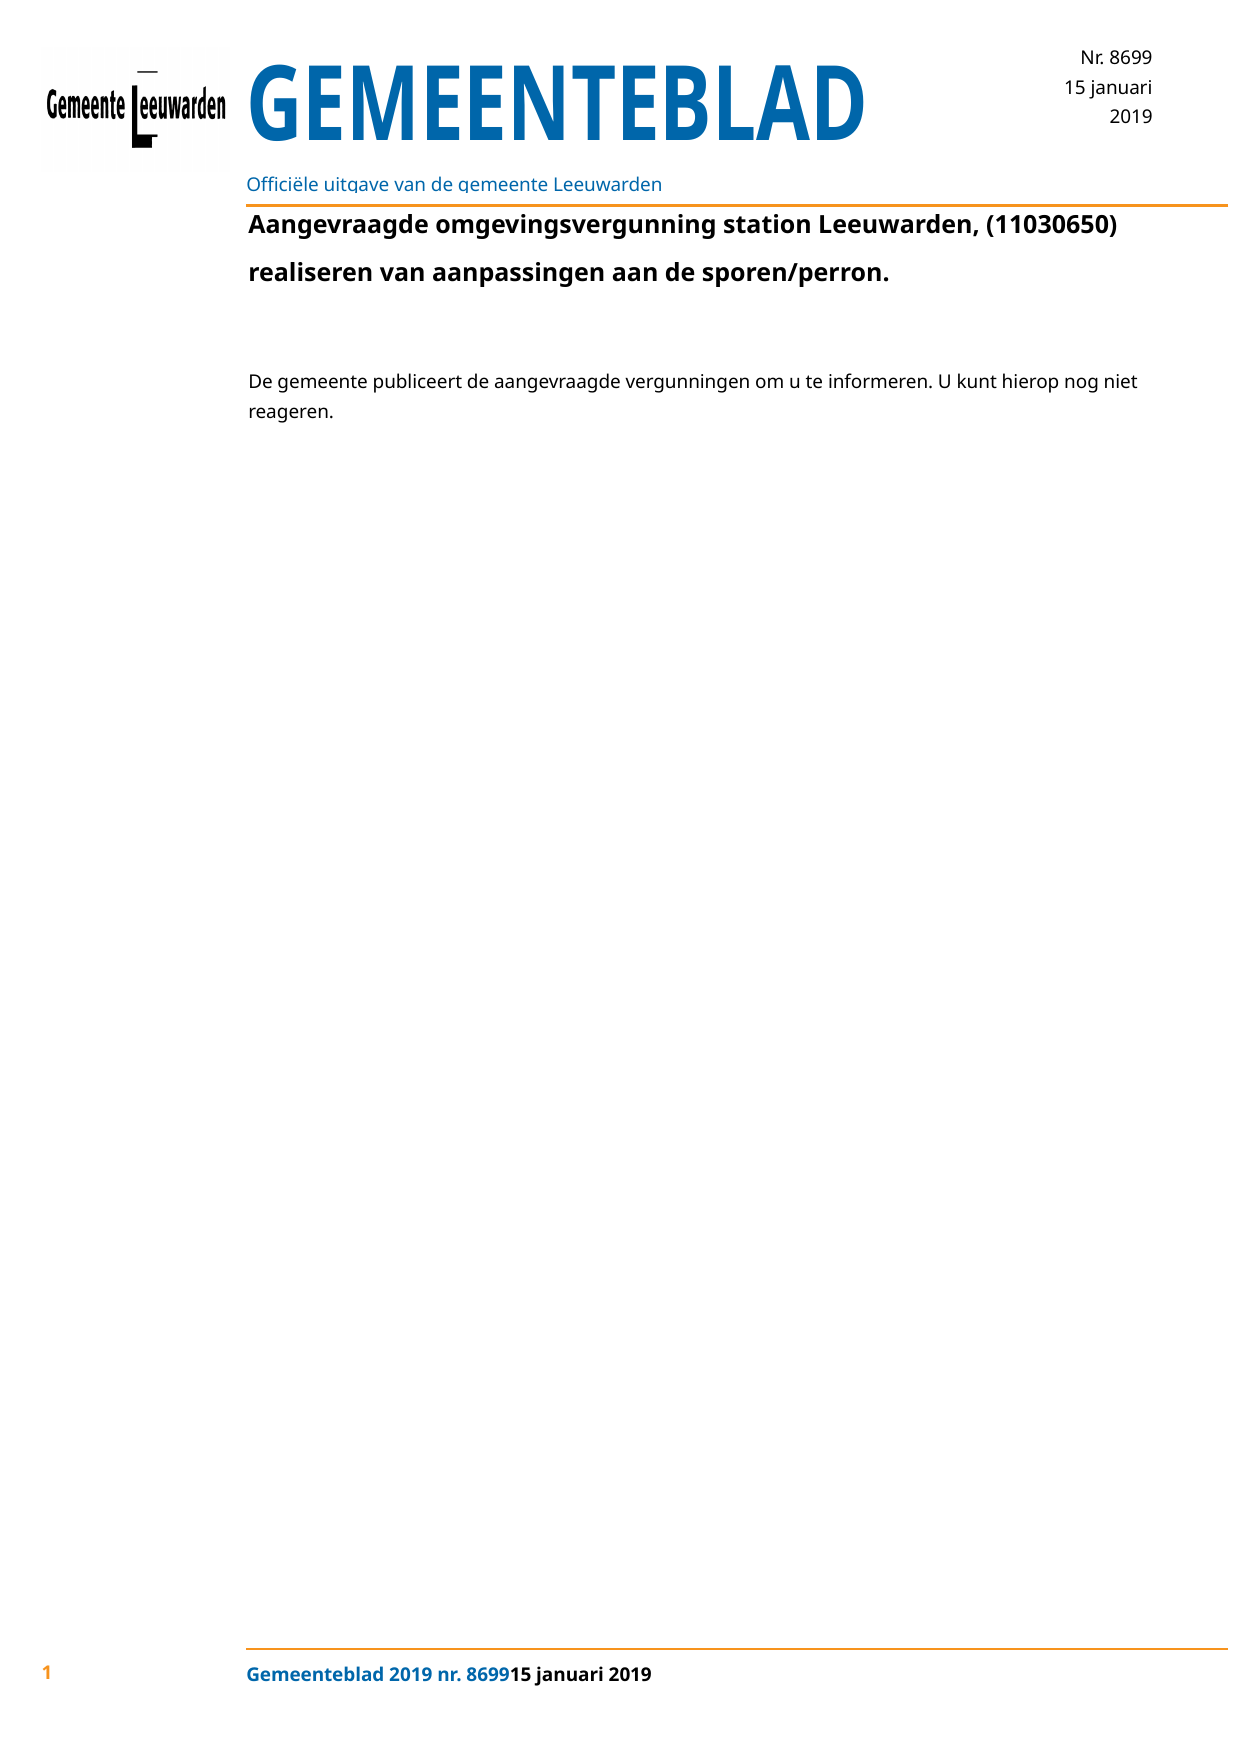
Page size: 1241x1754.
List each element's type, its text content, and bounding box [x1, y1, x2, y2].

picture [41, 47, 231, 172]
text De gemeente publiceert de aangevraagde vergunningen om u te informeren. U kunt hierop nog niet reageren. [248, 368, 1152, 424]
text Aangevraagde omgevingsvergunning station Leeuwarden, (11030650) realiseren van aanpassingen aan de sporen/perron. [248, 207, 1152, 288]
